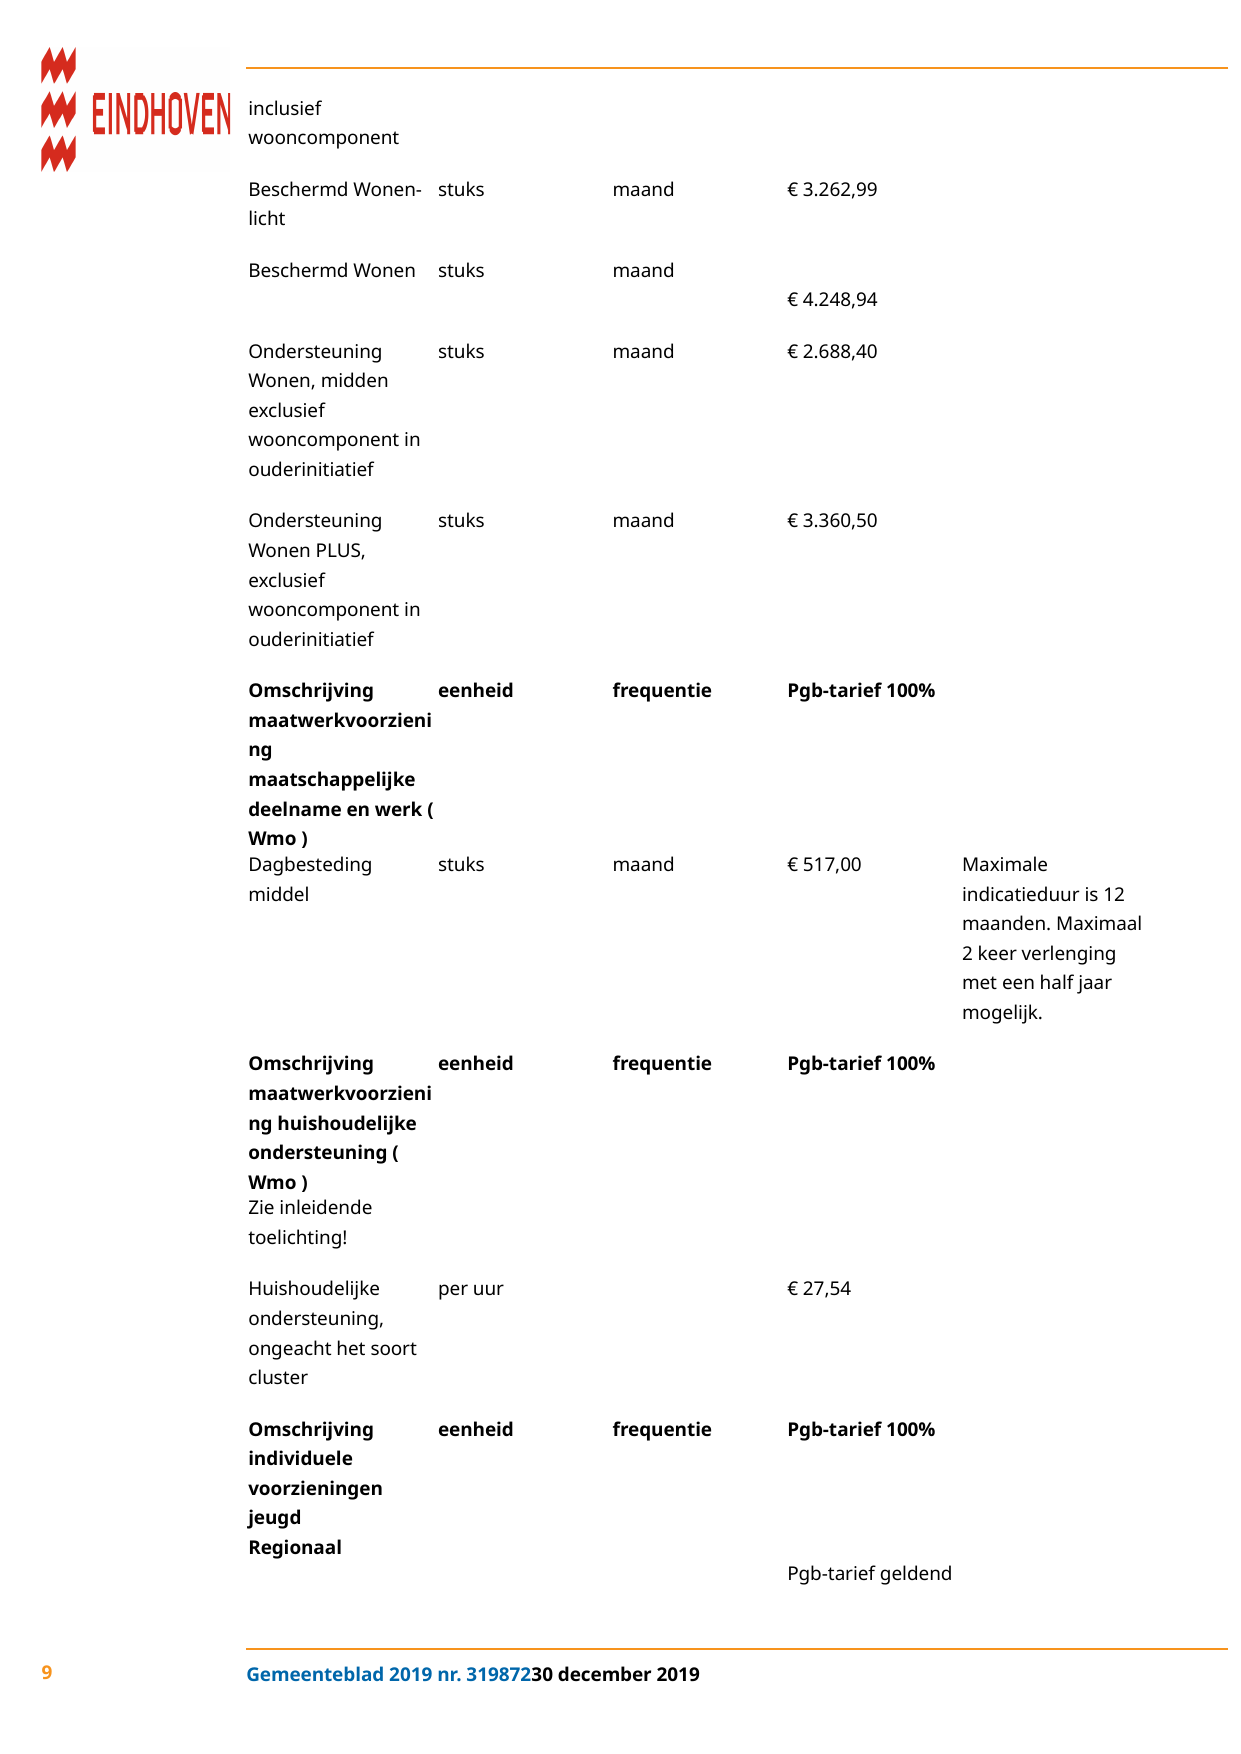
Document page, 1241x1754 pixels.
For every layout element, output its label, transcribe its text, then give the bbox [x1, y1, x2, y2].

table_cell [962, 678, 1152, 851]
table_cell maand [613, 851, 787, 1025]
table_cell Pgb-tarief 100% [787, 678, 962, 851]
table_cell [962, 338, 1152, 482]
table_cell Ondersteuning Wonen, midden exclusief wooncomponent in ouderinitiatief [248, 338, 438, 482]
table_cell [613, 1390, 787, 1416]
table_cell [438, 1560, 612, 1586]
table_cell [787, 1250, 962, 1276]
table_cell [962, 652, 1152, 677]
table_cell [248, 150, 438, 176]
table_cell [962, 150, 1152, 176]
table_cell [248, 1390, 438, 1416]
table_cell [787, 95, 962, 150]
table_cell eenheid [438, 1051, 612, 1194]
table_cell Omschrijving maatwerkvoorziening huishoudelijke ondersteuning ( Wmo ) [248, 1051, 438, 1194]
table_cell [962, 257, 1152, 312]
table_cell [787, 1025, 962, 1051]
table_cell € 3.360,50 [787, 508, 962, 652]
table_cell [248, 1250, 438, 1276]
table_cell [613, 1250, 787, 1276]
table_cell maand [613, 338, 787, 482]
table_cell [962, 1025, 1152, 1051]
table_cell [613, 1560, 787, 1586]
table_cell [787, 482, 962, 508]
table_cell [962, 95, 1152, 150]
table_cell [962, 1195, 1152, 1250]
table_cell maand [613, 176, 787, 231]
table_cell [613, 652, 787, 677]
table_cell [787, 312, 962, 338]
table_cell Pgb-tarief 100% [787, 1416, 962, 1560]
table_cell [438, 312, 612, 338]
table_cell [438, 1195, 612, 1250]
table_cell [438, 1250, 612, 1276]
table_cell [787, 150, 962, 176]
table_cell [438, 1025, 612, 1051]
table_cell Huishoudelijke ondersteuning, ongeacht het soort cluster [248, 1276, 438, 1390]
table_cell Omschrijving maatwerkvoorziening maatschappelijke deelname en werk ( Wmo ) [248, 678, 438, 851]
table_cell frequentie [613, 1416, 787, 1560]
table_cell [613, 312, 787, 338]
table_cell Ondersteuning Wonen PLUS, exclusief wooncomponent in ouderinitiatief [248, 508, 438, 652]
table_cell [248, 482, 438, 508]
table_cell [438, 652, 612, 677]
table_cell [962, 231, 1152, 257]
table_cell € 27,54 [787, 1276, 962, 1390]
table_cell [787, 231, 962, 257]
table_cell [787, 652, 962, 677]
table_cell maand [613, 508, 787, 652]
table_cell [613, 1195, 787, 1250]
table_cell stuks [438, 176, 612, 231]
table_cell Zie inleidende toelichting! [248, 1195, 438, 1250]
table_cell [248, 1560, 438, 1586]
table_cell eenheid [438, 1416, 612, 1560]
table_cell € 3.262,99 [787, 176, 962, 231]
table_cell [613, 231, 787, 257]
table_cell [438, 95, 612, 150]
table_cell [613, 482, 787, 508]
table_cell frequentie [613, 678, 787, 851]
table_cell Omschrijving individuele voorzieningen jeugd Regionaal [248, 1416, 438, 1560]
table_cell [613, 95, 787, 150]
table_cell [613, 1276, 787, 1390]
table_cell [962, 1051, 1152, 1194]
table_cell [613, 1025, 787, 1051]
table_cell [962, 1560, 1152, 1586]
table_cell per uur [438, 1276, 612, 1390]
table_cell [962, 312, 1152, 338]
table_cell inclusief wooncomponent [248, 95, 438, 150]
table_cell [438, 1390, 612, 1416]
table_cell Pgb-tarief 100% [787, 1051, 962, 1194]
table_cell [962, 1416, 1152, 1560]
table_cell [962, 1276, 1152, 1390]
table_cell [248, 312, 438, 338]
table_cell stuks [438, 338, 612, 482]
table_cell € 517,00 [787, 851, 962, 1025]
table_cell [962, 1250, 1152, 1276]
table_cell Pgb-tarief geldend [787, 1560, 962, 1586]
table_cell [787, 1195, 962, 1250]
table_cell frequentie [613, 1051, 787, 1194]
table_cell stuks [438, 257, 612, 312]
table_cell [248, 231, 438, 257]
table_cell [438, 150, 612, 176]
table_cell € 4.248,94 [787, 257, 962, 312]
table_cell [248, 1025, 438, 1051]
table_cell [962, 1390, 1152, 1416]
table_cell Maximale indicatieduur is 12 maanden. Maximaal 2 keer verlenging met een half jaar mogelijk. [962, 851, 1152, 1025]
table_cell [613, 150, 787, 176]
table_cell maand [613, 257, 787, 312]
table_cell Beschermd Wonen [248, 257, 438, 312]
table_cell [962, 482, 1152, 508]
table_cell eenheid [438, 678, 612, 851]
table_cell [962, 176, 1152, 231]
table_cell stuks [438, 508, 612, 652]
table_cell € 2.688,40 [787, 338, 962, 482]
table_cell [438, 231, 612, 257]
table_cell Beschermd Wonen- licht [248, 176, 438, 231]
table_cell [962, 508, 1152, 652]
table_cell [787, 1390, 962, 1416]
table_cell [248, 652, 438, 677]
table_cell stuks [438, 851, 612, 1025]
table_cell Dagbesteding middel [248, 851, 438, 1025]
table_cell [438, 482, 612, 508]
picture [41, 47, 231, 172]
